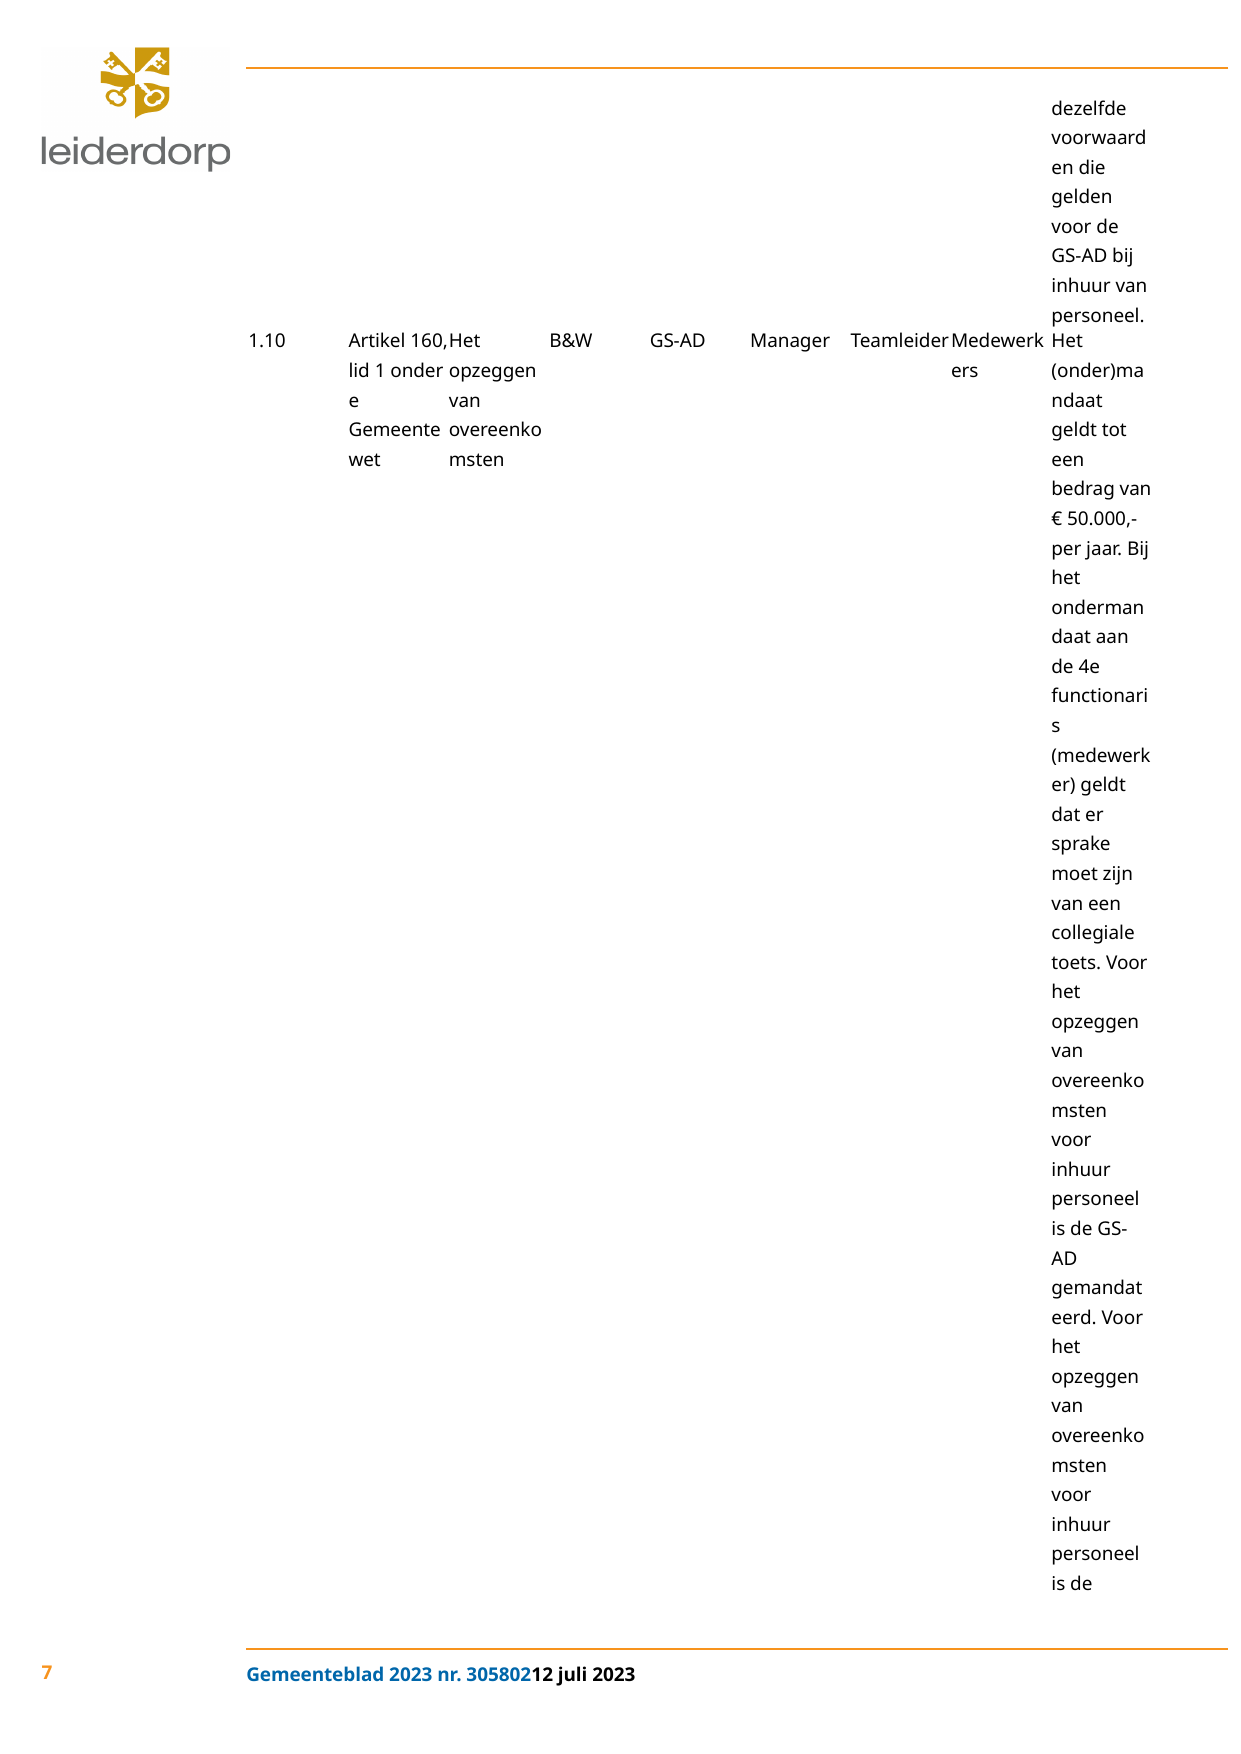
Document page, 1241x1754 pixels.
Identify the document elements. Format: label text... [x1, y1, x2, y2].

table_cell [951, 95, 1051, 328]
table_cell Het (onder)mandaat geldt tot een bedrag van € 50.000,- per jaar. Bij het ondermandaat aan de 4e functionaris (medewerker) geldt dat er sprake moet zijn van een collegiale toets. Voor het opzeggen van overeenkomsten voor inhuur personeel is de GS-AD gemandateerd. Voor het opzeggen van overeenkomsten voor inhuur personeel is de [1051, 328, 1152, 1596]
table_cell [750, 95, 850, 328]
table_cell Teamleider [850, 328, 951, 1596]
table_cell [348, 95, 449, 328]
table_cell [549, 95, 649, 328]
table_cell [248, 95, 348, 328]
table_cell Artikel 160, lid 1 onder e Gemeentewet [348, 328, 449, 1596]
table_cell 1.10 [248, 328, 348, 1596]
table_cell dezelfde voorwaarden die gelden voor de GS-AD bij inhuur van personeel. [1051, 95, 1152, 328]
table_cell [650, 95, 750, 328]
picture [41, 47, 231, 172]
table_cell [449, 95, 549, 328]
table_cell GS-AD [650, 328, 750, 1596]
table_cell Manager [750, 328, 850, 1596]
table_cell [850, 95, 951, 328]
table_cell Het opzeggen van overeenkomsten [449, 328, 549, 1596]
table_cell Medewerkers [951, 328, 1051, 1596]
table_cell B&W [549, 328, 649, 1596]
